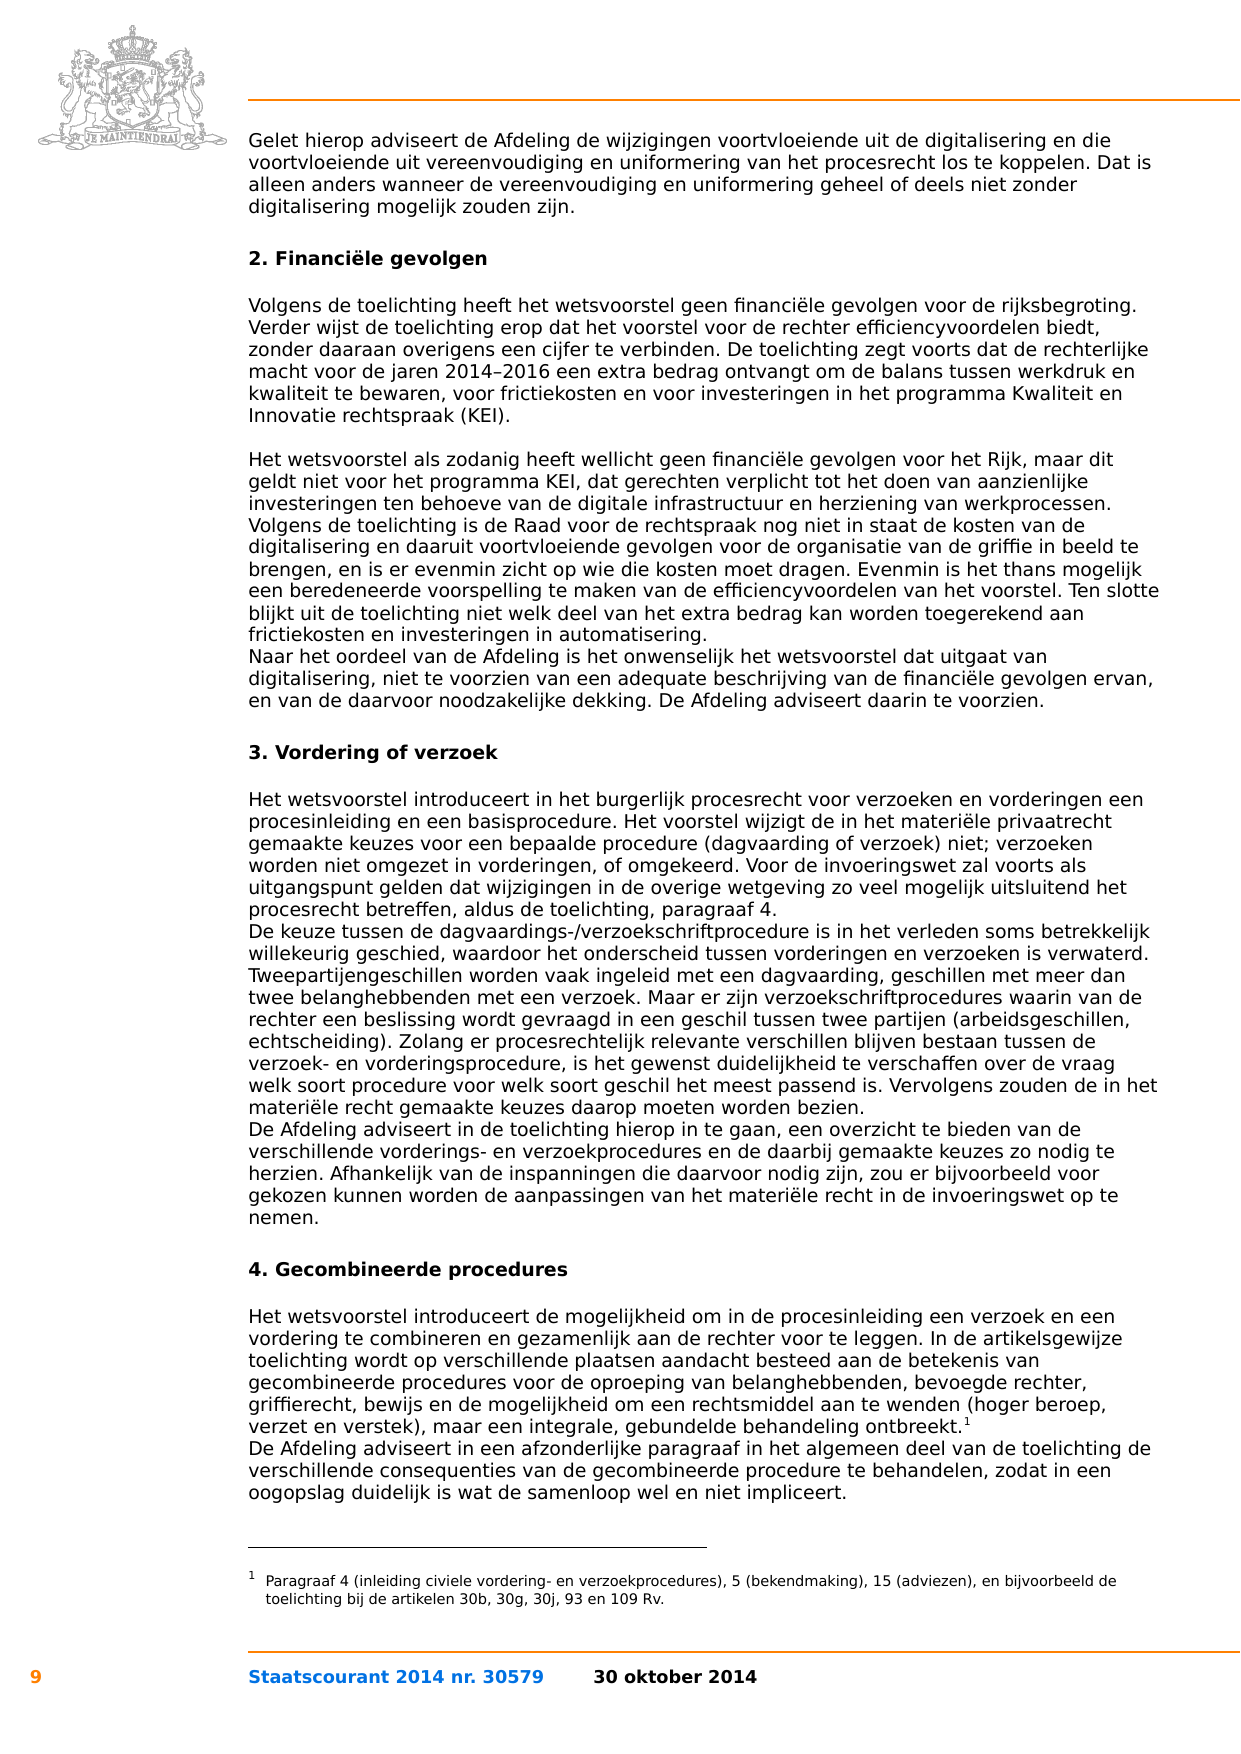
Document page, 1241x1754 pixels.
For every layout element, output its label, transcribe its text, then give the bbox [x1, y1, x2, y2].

text Gelet hierop adviseert de Afdeling de wijzigingen voortvloeiende uit de digitalisering en die voortvloeiende uit vereenvoudiging en uniformering van het procesrecht los te koppelen. Dat is alleen anders wanneer de vereenvoudiging en uniformering geheel of deels niet zonder digitalisering mogelijk zouden zijn. [248, 130, 1163, 218]
text De Afdeling adviseert in een afzonderlijke paragraaf in het algemeen deel van de toelichting de verschillende consequenties van de gecombineerde procedure te behandelen, zodat in een oogopslag duidelijk is wat de samenloop wel en niet impliceert. [248, 1438, 1163, 1504]
subtitle 4. Gecombineerde procedures [248, 1259, 1163, 1281]
text Volgens de toelichting heeft het wetsvoorstel geen financiële gevolgen voor de rijksbegroting. Verder wijst de toelichting erop dat het voorstel voor de rechter efficiencyvoordelen biedt, zonder daaraan overigens een cijfer te verbinden. De toelichting zegt voorts dat de rechterlijke macht voor de jaren 2014–2016 een extra bedrag ontvangt om de balans tussen werkdruk en kwaliteit te bewaren, voor frictiekosten en voor investeringen in het programma Kwaliteit en Innovatie rechtspraak (KEI). [248, 295, 1163, 427]
text De Afdeling adviseert in de toelichting hierop in te gaan, een overzicht te bieden van de verschillende vorderings- en verzoekprocedures en de daarbij gemaakte keuzes zo nodig te herzien. Afhankelijk van de inspanningen die daarvoor nodig zijn, zou er bijvoorbeeld voor gekozen kunnen worden de aanpassingen van het materiële recht in de invoeringswet op te nemen. [248, 1119, 1163, 1229]
picture [38, 25, 227, 150]
text Het wetsvoorstel introduceert de mogelijkheid om in de procesinleiding een verzoek en een vordering te combineren en gezamenlijk aan de rechter voor te leggen. In de artikelsgewijze toelichting wordt op verschillende plaatsen aandacht besteed aan de betekenis van gecombineerde procedures voor de oproeping van belanghebbenden, bevoegde rechter, griffierecht, bewijs en de mogelijkheid om een rechtsmiddel aan te wenden (hoger beroep, verzet en verstek), maar een integrale, gebundelde behandeling ontbreekt. [248, 1306, 1163, 1438]
subtitle 2. Financiële gevolgen [248, 248, 1163, 270]
text Het wetsvoorstel als zodanig heeft wellicht geen financiële gevolgen voor het Rijk, maar dit geldt niet voor het programma KEI, dat gerechten verplicht tot het doen van aanzienlijke investeringen ten behoeve van de digitale infrastructuur en herziening van werkprocessen. Volgens de toelichting is de Raad voor de rechtspraak nog niet in staat de kosten van de digitalisering en daaruit voortvloeiende gevolgen voor de organisatie van de griffie in beeld te brengen, en is er evenmin zicht op wie die kosten moet dragen. Evenmin is het thans mogelijk een beredeneerde voorspelling te maken van de efficiencyvoordelen van het voorstel. Ten slotte blijkt uit de toelichting niet welk deel van het extra bedrag kan worden toegerekend aan frictiekosten en investeringen in automatisering. [248, 448, 1163, 646]
text Het wetsvoorstel introduceert in het burgerlijk procesrecht voor verzoeken en vorderingen een procesinleiding en een basisprocedure. Het voorstel wijzigt de in het materiële privaatrecht gemaakte keuzes voor een bepaalde procedure (dagvaarding of verzoek) niet; verzoeken worden niet omgezet in vorderingen, of omgekeerd. Voor de invoeringswet zal voorts als uitgangspunt gelden dat wijzigingen in de overige wetgeving zo veel mogelijk uitsluitend het procesrecht betreffen, aldus de toelichting, paragraaf 4. [248, 789, 1163, 921]
text De keuze tussen de dagvaardings-/verzoekschriftprocedure is in het verleden soms betrekkelijk willekeurig geschied, waardoor het onderscheid tussen vorderingen en verzoeken is verwaterd. Tweepartijengeschillen worden vaak ingeleid met een dagvaarding, geschillen met meer dan twee belanghebbenden met een verzoek. Maar er zijn verzoekschriftprocedures waarin van de rechter een beslissing wordt gevraagd in een geschil tussen twee partijen (arbeidsgeschillen, echtscheiding). Zolang er procesrechtelijk relevante verschillen blijven bestaan tussen de verzoek- en vorderingsprocedure, is het gewenst duidelijkheid te verschaffen over de vraag welk soort procedure voor welk soort geschil het meest passend is. Vervolgens zouden de in het materiële recht gemaakte keuzes daarop moeten worden bezien. [248, 921, 1163, 1119]
text Naar het oordeel van de Afdeling is het onwenselijk het wetsvoorstel dat uitgaat van digitalisering, niet te voorzien van een adequate beschrijving van de financiële gevolgen ervan, en van de daarvoor noodzakelijke dekking. De Afdeling adviseert daarin te voorzien. [248, 646, 1163, 712]
subtitle 3. Vordering of verzoek [248, 742, 1163, 764]
text Paragraaf 4 (inleiding civiele vordering- en verzoekprocedures), 5 (bekendmaking), 15 (adviezen), en bijvoorbeeld de toelichting bij de artikelen 30b, 30g, 30j, 93 en 109 Rv. [248, 1569, 1163, 1608]
